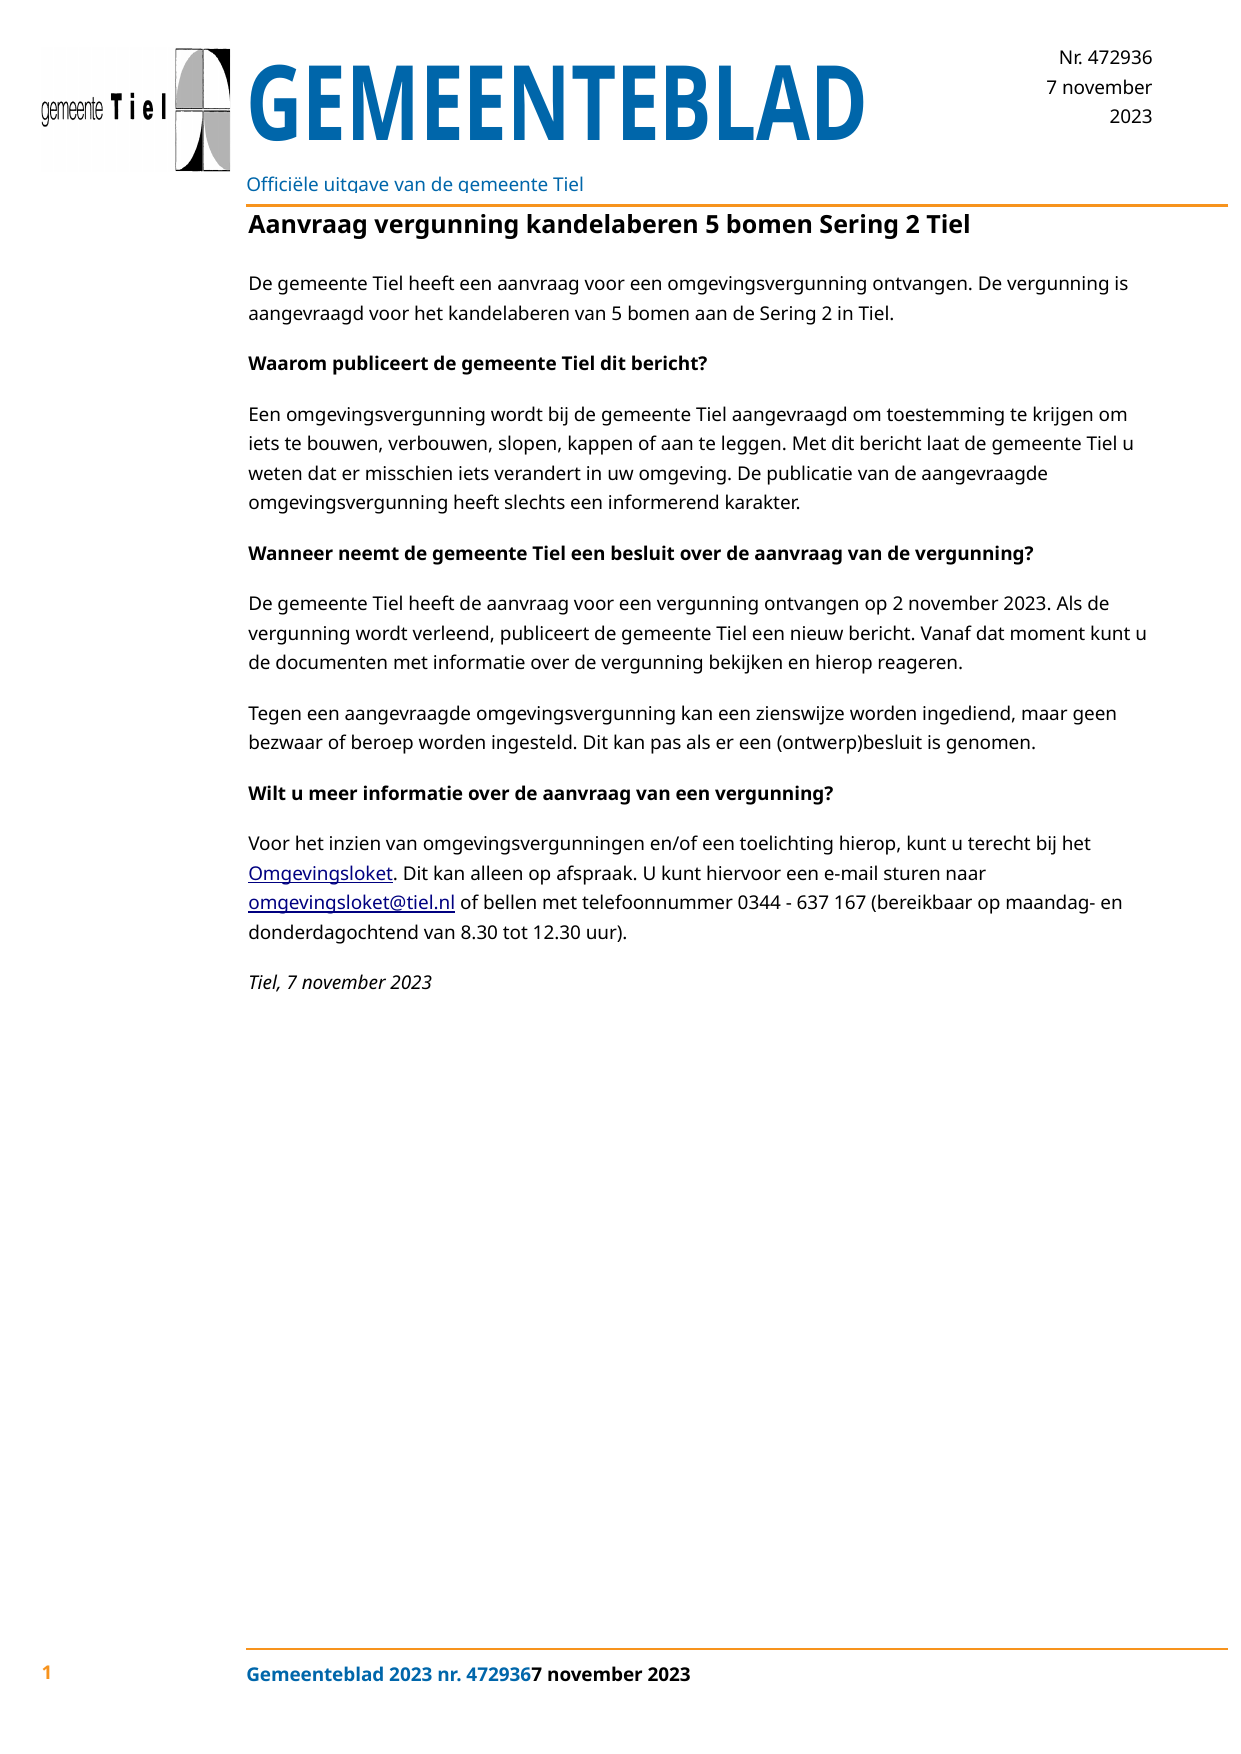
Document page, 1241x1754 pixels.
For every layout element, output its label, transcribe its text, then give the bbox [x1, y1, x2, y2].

text Wanneer neemt de gemeente Tiel een besluit over de aanvraag van de vergunning? [248, 540, 1152, 566]
text Aanvraag vergunning kandelaberen 5 bomen Sering 2 Tiel [248, 207, 1152, 241]
text Tegen een aangevraagde omgevingsvergunning kan een zienswijze worden ingediend, maar geen bezwaar of beroep worden ingesteld. Dit kan pas als er een (ontwerp)besluit is genomen. [248, 700, 1152, 755]
text Voor het inzien van omgevingsvergunningen en/of een toelichting hierop, kunt u terecht bij het Omgevingsloket. Dit kan alleen op afspraak. U kunt hiervoor een e-mail sturen naar omgevingsloket@tiel.nl of bellen met telefoonnummer 0344 - 637 167 (bereikbaar op maandag- en donderdagochtend van 8.30 tot 12.30 uur). [248, 830, 1152, 945]
text De gemeente Tiel heeft de aanvraag voor een vergunning ontvangen op 2 november 2023. Als de vergunning wordt verleend, publiceert de gemeente Tiel een nieuw bericht. Vanaf dat moment kunt u de documenten met informatie over de vergunning bekijken en hierop reageren. [248, 590, 1152, 675]
text Tiel, 7 november 2023 [248, 969, 1152, 995]
picture [41, 47, 231, 172]
text De gemeente Tiel heeft een aanvraag voor een omgevingsvergunning ontvangen. De vergunning is aangevraagd voor het kandelaberen van 5 bomen aan de Sering 2 in Tiel. [248, 270, 1152, 326]
text Waarom publiceert de gemeente Tiel dit bericht? [248, 350, 1152, 376]
text Een omgevingsvergunning wordt bij de gemeente Tiel aangevraagd om toestemming te krijgen om iets te bouwen, verbouwen, slopen, kappen of aan te leggen. Met dit bericht laat de gemeente Tiel u weten dat er misschien iets verandert in uw omgeving. De publicatie van de aangevraagde omgevingsvergunning heeft slechts een informerend karakter. [248, 401, 1152, 515]
text Wilt u meer informatie over de aanvraag van een vergunning? [248, 780, 1152, 806]
